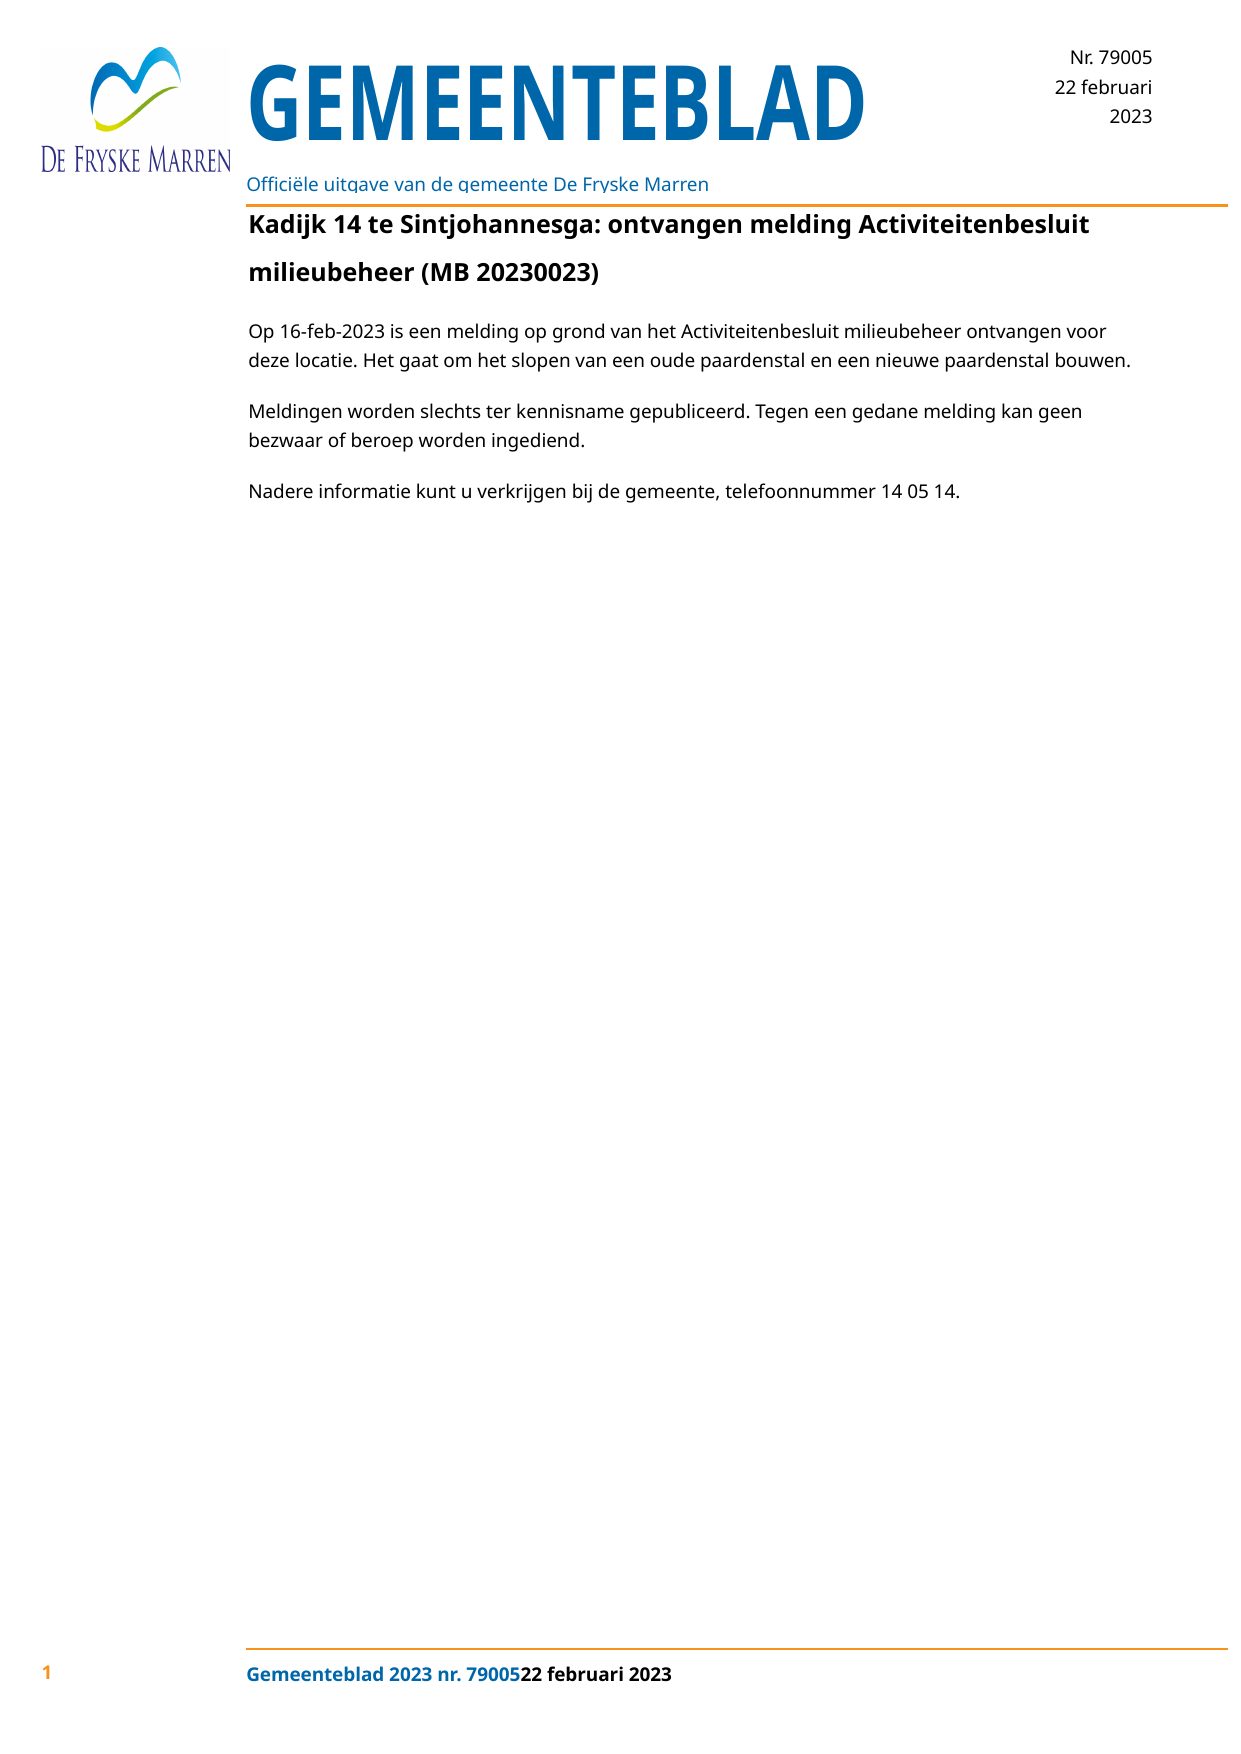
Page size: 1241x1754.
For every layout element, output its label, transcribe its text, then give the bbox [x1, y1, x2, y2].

text Meldingen worden slechts ter kennisname gepubliceerd. Tegen een gedane melding kan geen bezwaar of beroep worden ingediend. [248, 398, 1152, 453]
text Op 16-feb-2023 is een melding op grond van het Activiteitenbesluit milieubeheer ontvangen voor deze locatie. Het gaat om het slopen van een oude paardenstal en een nieuwe paardenstal bouwen. [248, 318, 1152, 373]
text Kadijk 14 te Sintjohannesga: ontvangen melding Activiteitenbesluit milieubeheer (MB 20230023) [248, 207, 1152, 288]
text Nadere informatie kunt u verkrijgen bij de gemeente, telefoonnummer 14 05 14. [248, 478, 1152, 504]
picture [41, 47, 231, 172]
